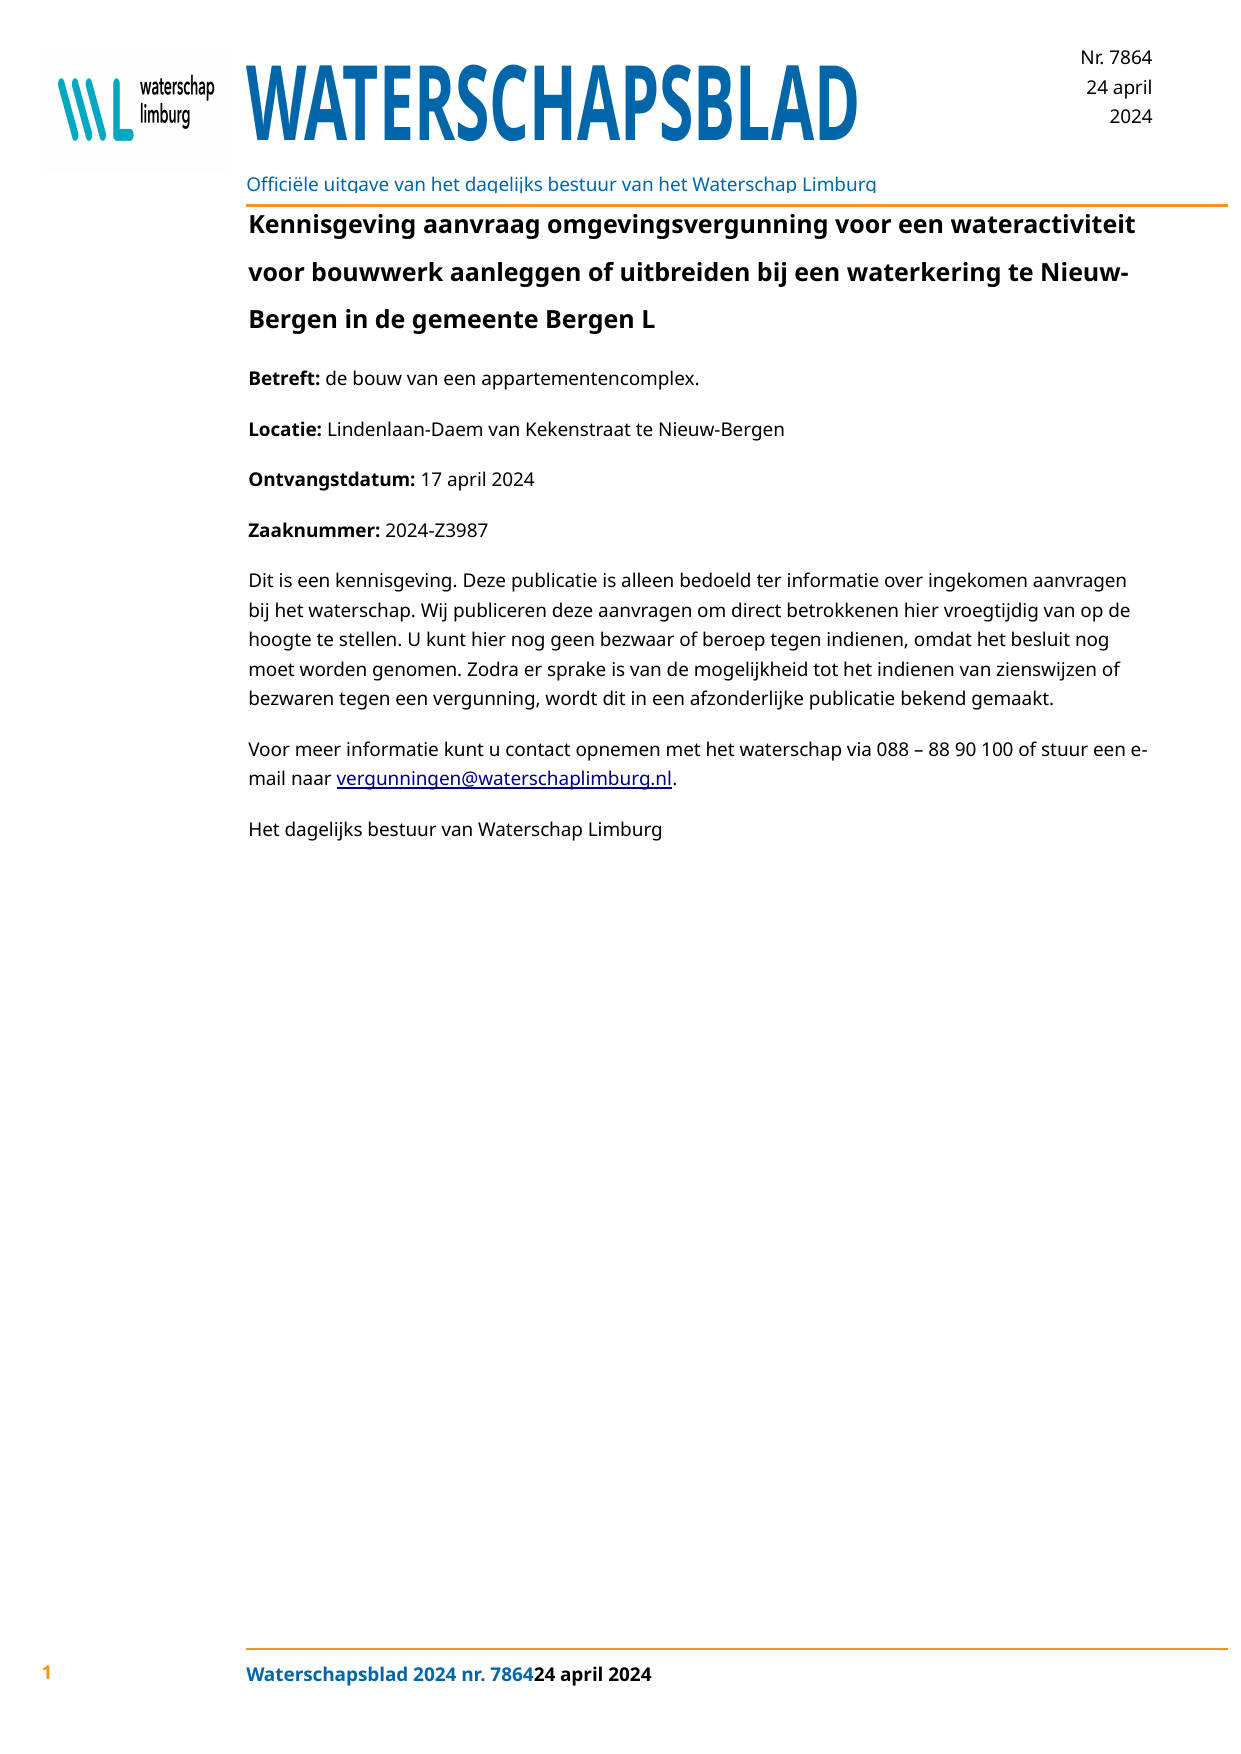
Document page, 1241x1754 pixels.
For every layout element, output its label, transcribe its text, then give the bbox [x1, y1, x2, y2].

text Locatie: Lindenlaan-Daem van Kekenstraat te Nieuw-Bergen [248, 416, 1152, 442]
text Betreft: de bouw van een appartementencomplex. [248, 366, 1152, 391]
text Zaaknummer: 2024-Z3987 [248, 517, 1152, 542]
text Voor meer informatie kunt u contact opnemen met het waterschap via 088 – 88 90 100 of stuur een e-mail naar vergunningen@waterschaplimburg.nl. [248, 736, 1152, 791]
text Ontvangstdatum: 17 april 2024 [248, 466, 1152, 492]
picture [41, 47, 231, 172]
text Kennisgeving aanvraag omgevingsvergunning voor een wateractiviteit voor bouwwerk aanleggen of uitbreiden bij een waterkering te Nieuw-Bergen in de gemeente Bergen L [248, 207, 1152, 336]
text Het dagelijks bestuur van Waterschap Limburg [248, 816, 1152, 842]
text Dit is een kennisgeving. Deze publicatie is alleen bedoeld ter informatie over ingekomen aanvragen bij het waterschap. Wij publiceren deze aanvragen om direct betrokkenen hier vroegtijdig van op de hoogte te stellen. U kunt hier nog geen bezwaar of beroep tegen indienen, omdat het besluit nog moet worden genomen. Zodra er sprake is van de mogelijkheid tot het indienen van zienswijzen of bezwaren tegen een vergunning, wordt dit in een afzonderlijke publicatie bekend gemaakt. [248, 567, 1152, 711]
